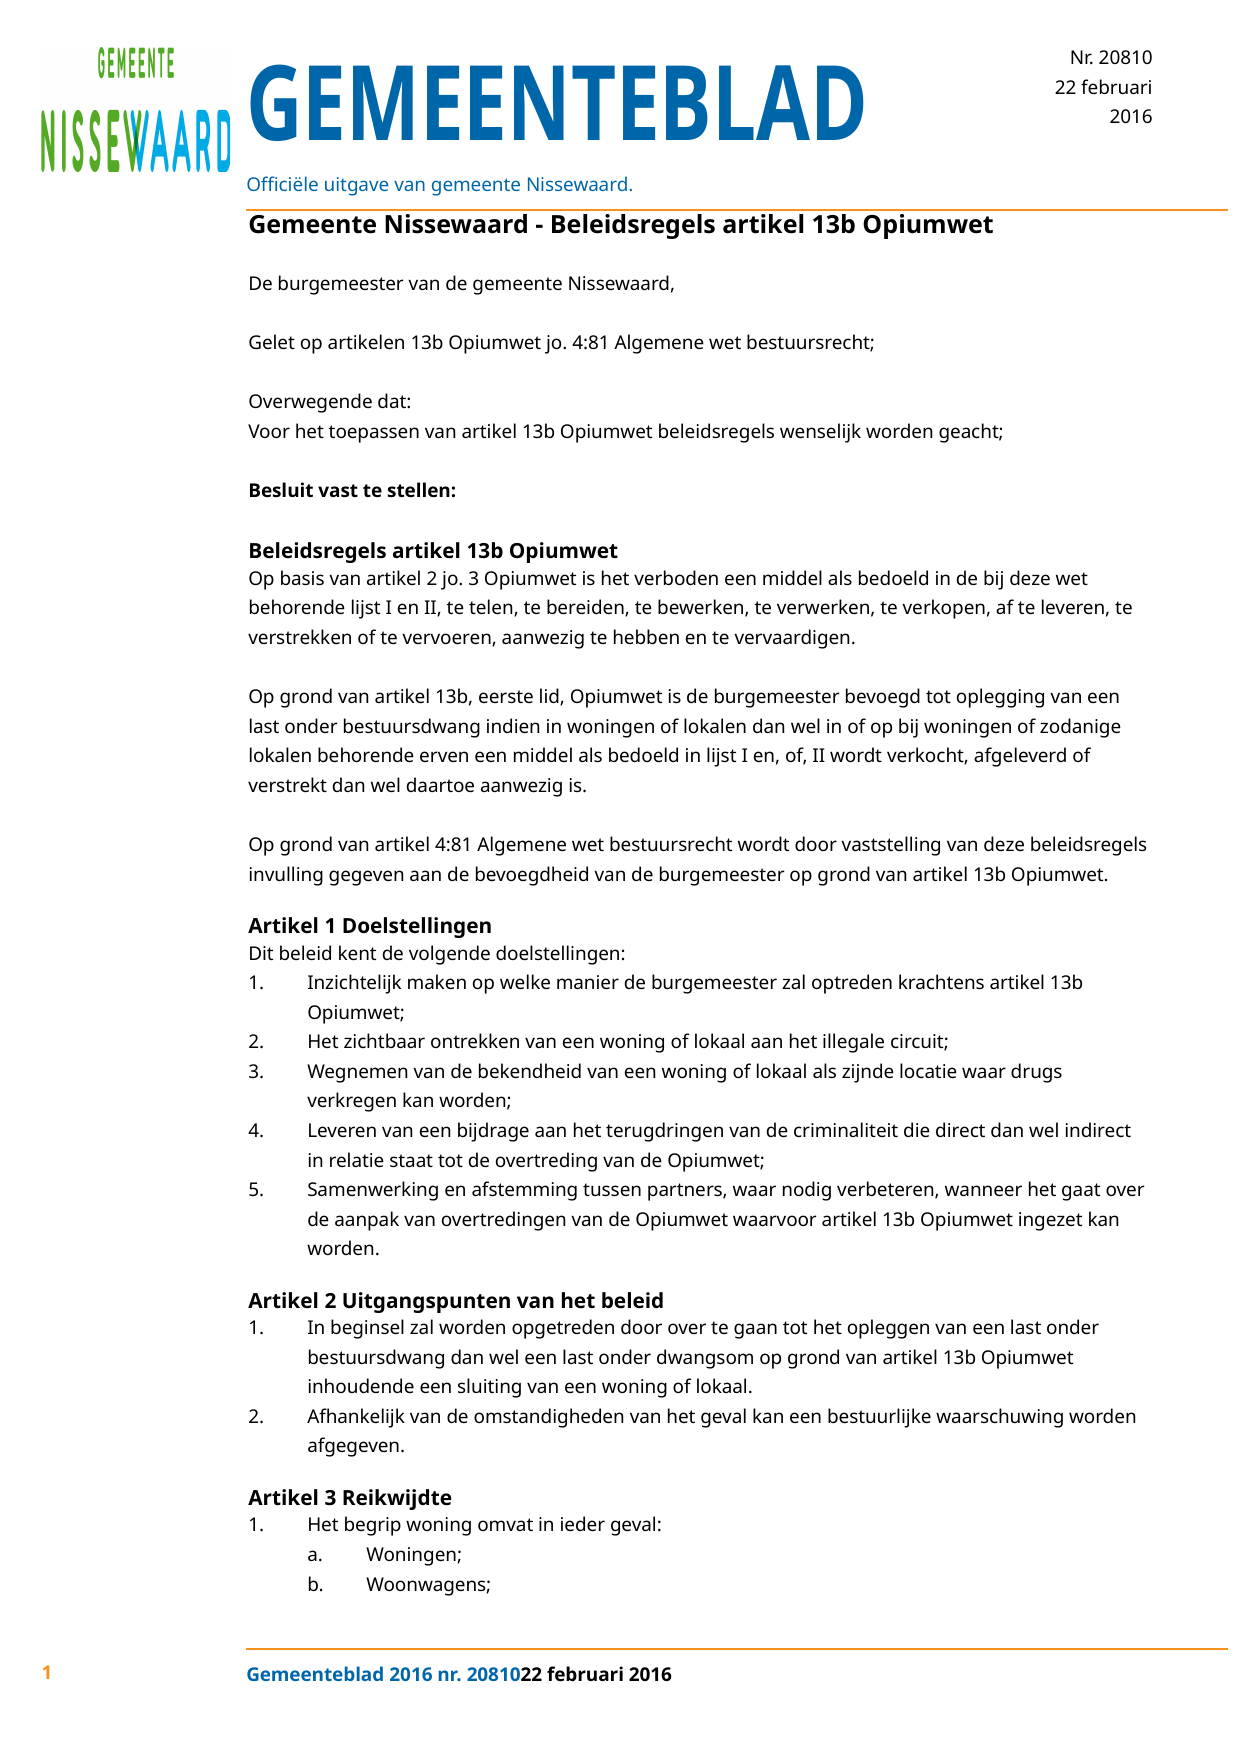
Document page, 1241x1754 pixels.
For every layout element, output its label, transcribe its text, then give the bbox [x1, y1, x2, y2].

list Woonwagens; [307, 1571, 1152, 1596]
list Woningen; [307, 1541, 1152, 1567]
list Het begrip woning omvat in ieder geval: [248, 1512, 1152, 1537]
text Artikel 3 Reikwijdte [248, 1483, 1152, 1512]
list Wegnemen van de bekendheid van een woning of lokaal als zijnde locatie waar drugs verkregen kan worden; [248, 1058, 1152, 1113]
text Op basis van artikel 2 jo. 3 Opiumwet is het verboden een middel als bedoeld in de bij deze wet behorende lijst I en II, te telen, te bereiden, te bewerken, te verwerken, te verkopen, af te leveren, te verstrekken of te vervoeren, aanwezig te hebben en te vervaardigen. [248, 565, 1152, 650]
text Overwegende dat: [248, 389, 1152, 414]
picture [154, 157, 165, 172]
picture [222, 122, 227, 160]
list Inzichtelijk maken op welke manier de burgemeester zal optreden krachtens artikel 13b Opiumwet; [248, 969, 1152, 1024]
text Gelet op artikelen 13b Opiumwet jo. 4:81 Algemene wet bestuursrecht; [248, 329, 1152, 355]
list Het zichtbaar ontrekken van een woning of lokaal aan het illegale circuit; [248, 1028, 1152, 1054]
list In beginsel zal worden opgetreden door over te gaan tot het opleggen van een last onder bestuursdwang dan wel een last onder dwangsom op grond van artikel 13b Opiumwet inhoudende een sluiting van een woning of lokaal. [248, 1314, 1152, 1399]
list Samenwerking en afstemming tussen partners, waar nodig verbeteren, wanneer het gaat over de aanpak van overtredingen van de Opiumwet waarvoor artikel 13b Opiumwet ingezet kan worden. [248, 1176, 1152, 1261]
text Artikel 1 Doelstellingen [248, 911, 1152, 940]
picture [176, 157, 187, 172]
text Beleidsregels artikel 13b Opiumwet [248, 537, 1152, 565]
picture [200, 151, 206, 172]
text Op grond van artikel 13b, eerste lid, Opiumwet is de burgemeester bevoegd tot oplegging van een last onder bestuursdwang indien in woningen of lokalen dan wel in of op bij woningen of zodanige lokalen behorende erven een middel als bedoeld in lijst I en, of, II wordt verkocht, afgeleverd of verstrekt dan wel daartoe aanwezig is. [248, 683, 1152, 798]
text Gemeente Nissewaard - Beleidsregels artikel 13b Opiumwet [248, 211, 1152, 241]
picture [201, 122, 206, 138]
text Artikel 2 Uitgangspunten van het beleid [248, 1286, 1152, 1314]
text De burgemeester van de gemeente Nissewaard, [248, 270, 1152, 296]
text Voor het toepassen van artikel 13b Opiumwet beleidsregels wenselijk worden geacht; [248, 418, 1152, 444]
list Leveren van een bijdrage aan het terugdringen van de criminaliteit die direct dan wel indirect in relatie staat tot de overtreding van de Opiumwet; [248, 1117, 1152, 1172]
text Besluit vast te stellen: [248, 477, 1152, 503]
text Dit beleid kent de volgende doelstellingen: [248, 940, 1152, 965]
text Op grond van artikel 4:81 Algemene wet bestuursrecht wordt door vaststelling van deze beleidsregels invulling gegeven aan de bevoegdheid van de burgemeester op grond van artikel 13b Opiumwet. [248, 831, 1152, 887]
list Afhankelijk van de omstandigheden van het geval kan een bestuurlijke waarschuwing worden afgegeven. [248, 1403, 1152, 1458]
picture [41, 47, 231, 172]
